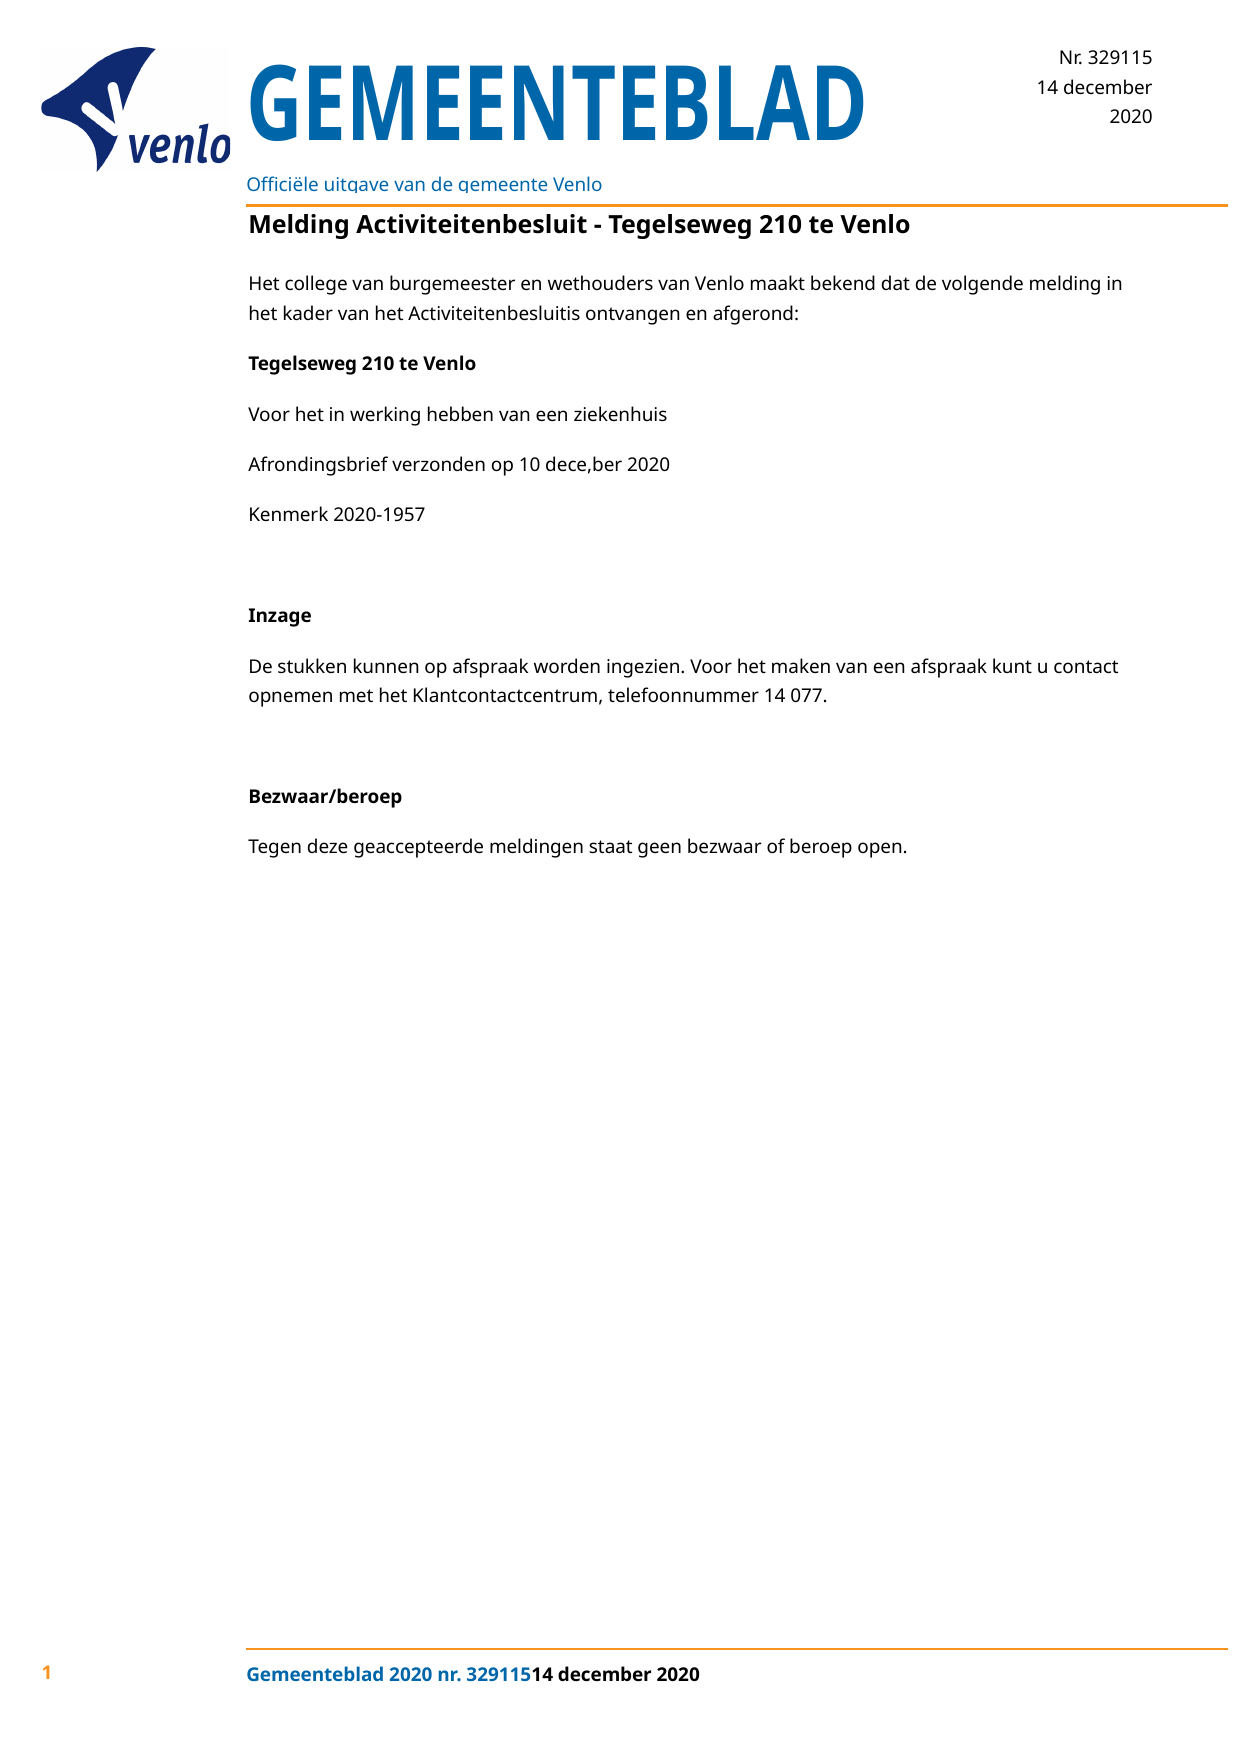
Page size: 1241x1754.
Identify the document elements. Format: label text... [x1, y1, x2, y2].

text De stukken kunnen op afspraak worden ingezien. Voor het maken van een afspraak kunt u contact opnemen met het Klantcontactcentrum, telefoonnummer 14 077. [248, 653, 1152, 708]
text Bezwaar/beroep [248, 783, 1152, 809]
text Tegelseweg 210 te Venlo [248, 350, 1152, 376]
text Voor het in werking hebben van een ziekenhuis [248, 401, 1152, 426]
picture [41, 47, 231, 172]
text Tegen deze geaccepteerde meldingen staat geen bezwaar of beroep open. [248, 834, 1152, 859]
text Inzage [248, 602, 1152, 628]
text Afrondingsbrief verzonden op 10 dece,ber 2020 [248, 451, 1152, 477]
text Kenmerk 2020-1957 [248, 502, 1152, 527]
text Melding Activiteitenbesluit - Tegelseweg 210 te Venlo [248, 207, 1152, 241]
text Het college van burgemeester en wethouders van Venlo maakt bekend dat de volgende melding in het kader van het Activiteitenbesluitis ontvangen en afgerond: [248, 270, 1152, 326]
